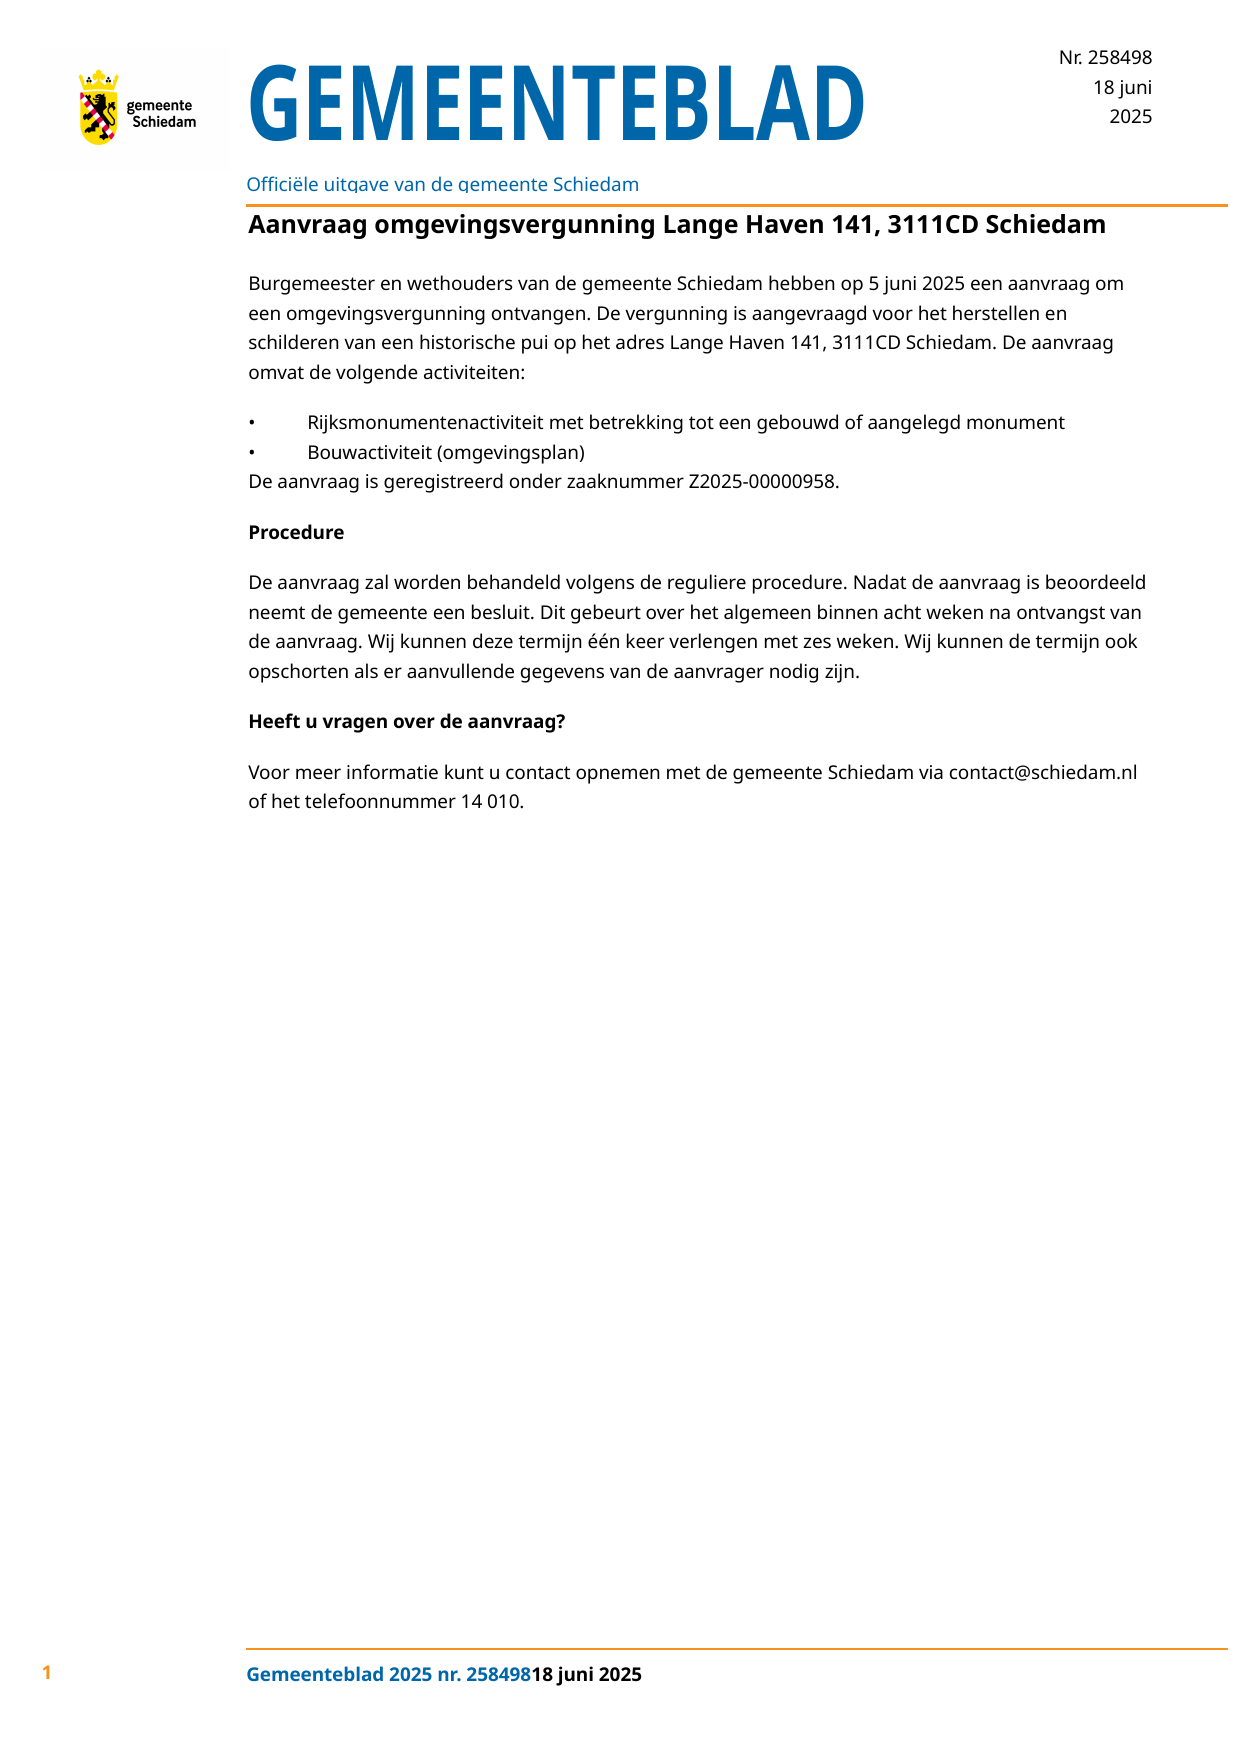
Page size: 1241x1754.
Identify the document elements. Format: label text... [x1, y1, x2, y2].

text Voor meer informatie kunt u contact opnemen met de gemeente Schiedam via contact@schiedam.nl of het telefoonnummer 14 010. [248, 759, 1152, 814]
list Bouwactiviteit (omgevingsplan) [248, 439, 1152, 465]
picture [41, 47, 231, 172]
text Burgemeester en wethouders van de gemeente Schiedam hebben op 5 juni 2025 een aanvraag om een omgevingsvergunning ontvangen. De vergunning is aangevraagd voor het herstellen en schilderen van een historische pui op het adres Lange Haven 141, 3111CD Schiedam. De aanvraag omvat de volgende activiteiten: [248, 270, 1152, 385]
text Aanvraag omgevingsvergunning Lange Haven 141, 3111CD Schiedam [248, 207, 1152, 241]
text Procedure [248, 519, 1152, 545]
text De aanvraag zal worden behandeld volgens de reguliere procedure. Nadat de aanvraag is beoordeeld neemt de gemeente een besluit. Dit gebeurt over het algemeen binnen acht weken na ontvangst van de aanvraag. Wij kunnen deze termijn één keer verlengen met zes weken. Wij kunnen de termijn ook opschorten als er aanvullende gegevens van de aanvrager nodig zijn. [248, 569, 1152, 684]
list Rijksmonumentenactiviteit met betrekking tot een gebouwd of aangelegd monument [248, 409, 1152, 435]
text De aanvraag is geregistreerd onder zaaknummer Z2025-00000958. [248, 469, 1152, 494]
text Heeft u vragen over de aanvraag? [248, 709, 1152, 734]
